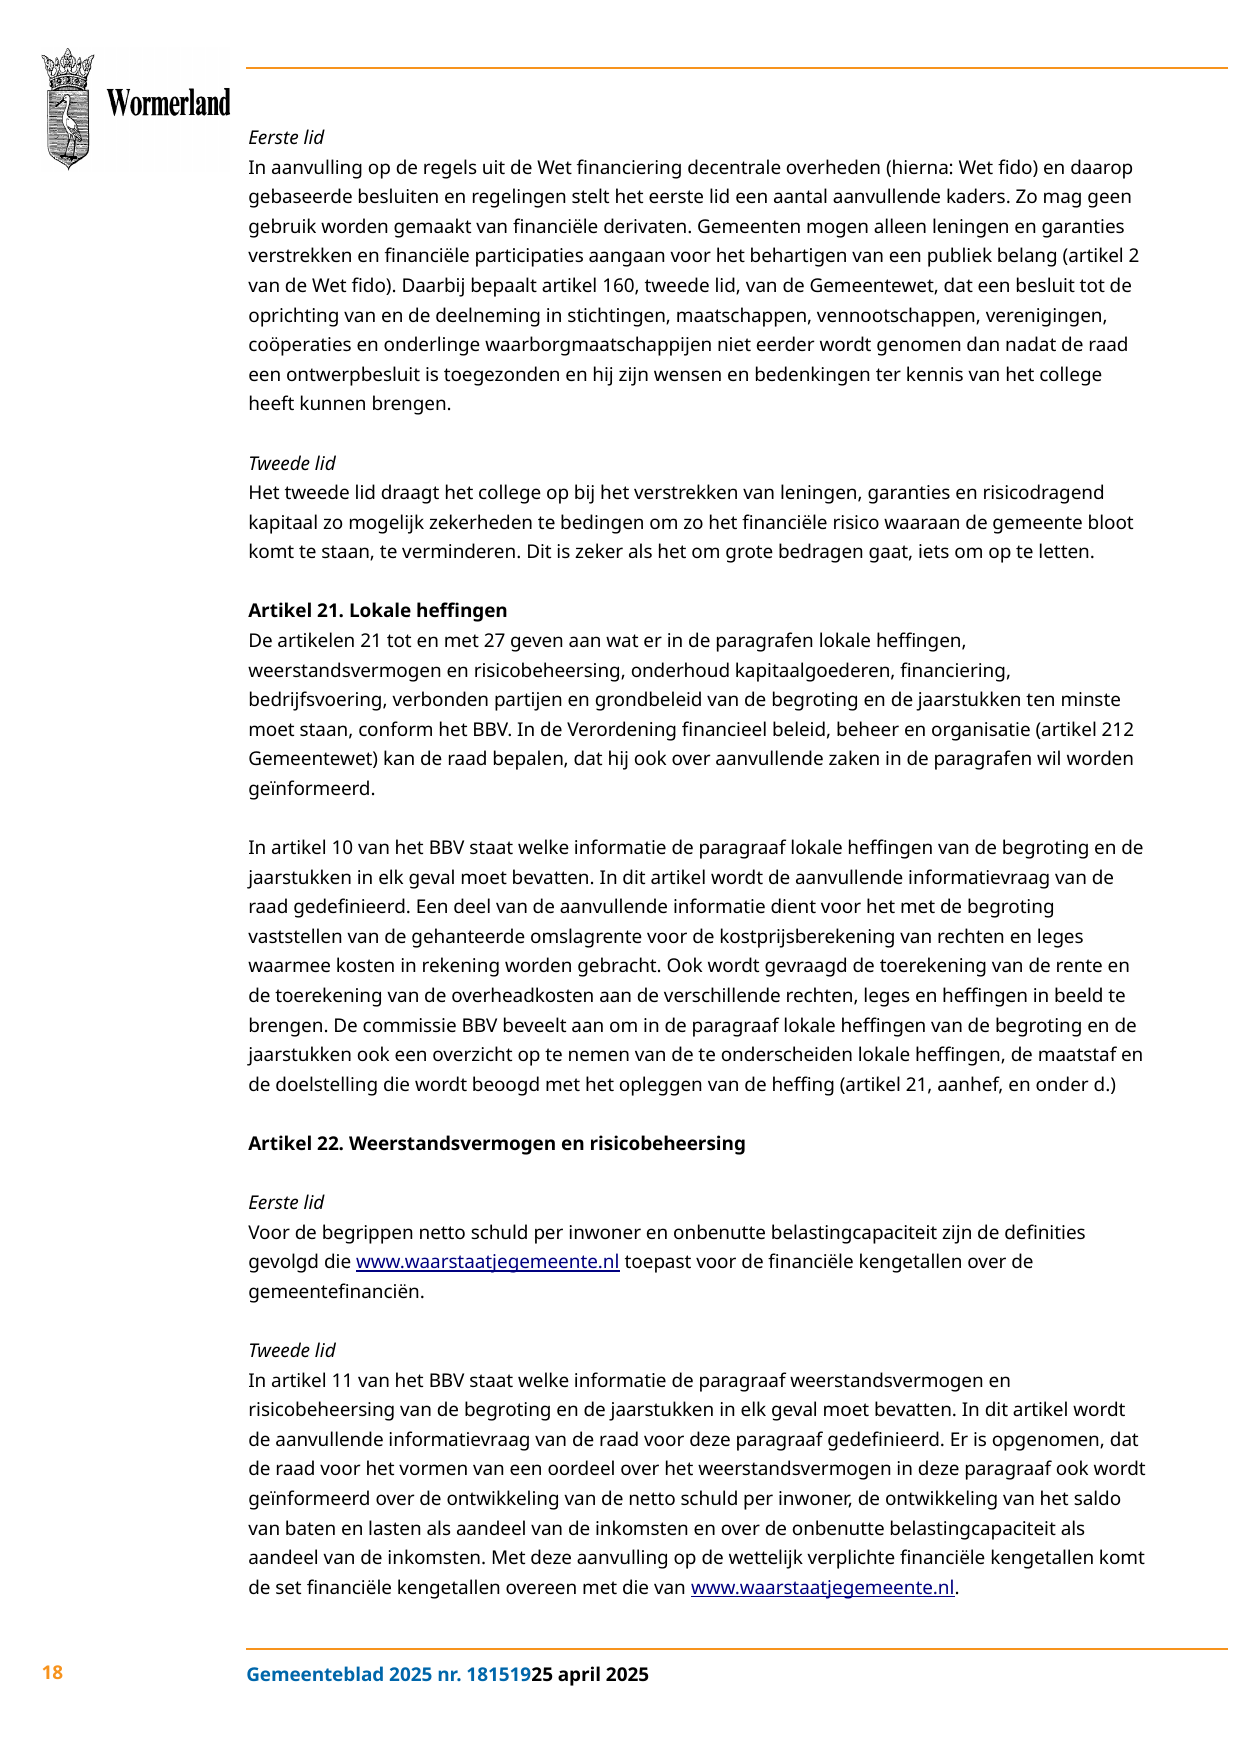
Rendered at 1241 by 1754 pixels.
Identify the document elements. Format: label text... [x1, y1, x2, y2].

text In artikel 10 van het BBV staat welke informatie de paragraaf lokale heffingen van de begroting en de jaarstukken in elk geval moet bevatten. In dit artikel wordt de aanvullende informatievraag van de raad gedefinieerd. Een deel van de aanvullende informatie dient voor het met de begroting vaststellen van de gehanteerde omslagrente voor de kostprijsberekening van rechten en leges waarmee kosten in rekening worden gebracht. Ook wordt gevraagd de toerekening van de rente en de toerekening van de overheadkosten aan de verschillende rechten, leges en heffingen in beeld te brengen. De commissie BBV beveelt aan om in de paragraaf lokale heffingen van de begroting en de jaarstukken ook een overzicht op te nemen van de te onderscheiden lokale heffingen, de maatstaf en de doelstelling die wordt beoogd met het opleggen van de heffing (artikel 21, aanhef, en onder d.) [248, 834, 1152, 1097]
text Tweede lid [248, 1337, 1152, 1363]
picture [41, 47, 231, 172]
text Eerste lid [248, 1189, 1152, 1215]
text Het tweede lid draagt het college op bij het verstrekken van leningen, garanties en risicodragend kapitaal zo mogelijk zekerheden te bedingen om zo het financiële risico waaraan de gemeente bloot komt te staan, te verminderen. Dit is zeker als het om grote bedragen gaat, iets om op te letten. [248, 479, 1152, 564]
text De artikelen 21 tot en met 27 geven aan wat er in de paragrafen lokale heffingen, weerstandsvermogen en risicobeheersing, onderhoud kapitaalgoederen, financiering, bedrijfsvoering, verbonden partijen en grondbeleid van de begroting en de jaarstukken ten minste moet staan, conform het BBV. In de Verordening financieel beleid, beheer en organisatie (artikel 212 Gemeentewet) kan de raad bepalen, dat hij ook over aanvullende zaken in de paragrafen wil worden geïnformeerd. [248, 627, 1152, 801]
text Eerste lid [248, 124, 1152, 150]
text Artikel 21. Lokale heffingen [248, 598, 1152, 623]
text In artikel 11 van het BBV staat welke informatie de paragraaf weerstandsvermogen en risicobeheersing van de begroting en de jaarstukken in elk geval moet bevatten. In dit artikel wordt de aanvullende informatievraag van de raad voor deze paragraaf gedefinieerd. Er is opgenomen, dat de raad voor het vormen van een oordeel over het weerstandsvermogen in deze paragraaf ook wordt geïnformeerd over de ontwikkeling van de netto schuld per inwoner, de ontwikkeling van het saldo van baten en lasten als aandeel van de inkomsten en over de onbenutte belastingcapaciteit als aandeel van de inkomsten. Met deze aanvulling op de wettelijk verplichte financiële kengetallen komt de set financiële kengetallen overeen met die van www.waarstaatjegemeente.nl. [248, 1367, 1152, 1600]
text Artikel 22. Weerstandsvermogen en risicobeheersing [248, 1130, 1152, 1156]
text Tweede lid [248, 450, 1152, 476]
text In aanvulling op de regels uit de Wet financiering decentrale overheden (hierna: Wet fido) en daarop gebaseerde besluiten en regelingen stelt het eerste lid een aantal aanvullende kaders. Zo mag geen gebruik worden gemaakt van financiële derivaten. Gemeenten mogen alleen leningen en garanties verstrekken en financiële participaties aangaan voor het behartigen van een publiek belang (artikel 2 van de Wet fido). Daarbij bepaalt artikel 160, tweede lid, van de Gemeentewet, dat een besluit tot de oprichting van en de deelneming in stichtingen, maatschappen, vennootschappen, verenigingen, coöperaties en onderlinge waarborgmaatschappijen niet eerder wordt genomen dan nadat de raad een ontwerpbesluit is toegezonden en hij zijn wensen en bedenkingen ter kennis van het college heeft kunnen brengen. [248, 154, 1152, 416]
text Voor de begrippen netto schuld per inwoner en onbenutte belastingcapaciteit zijn de definities gevolgd die www.waarstaatjegemeente.nl toepast voor de financiële kengetallen over de gemeentefinanciën. [248, 1219, 1152, 1304]
